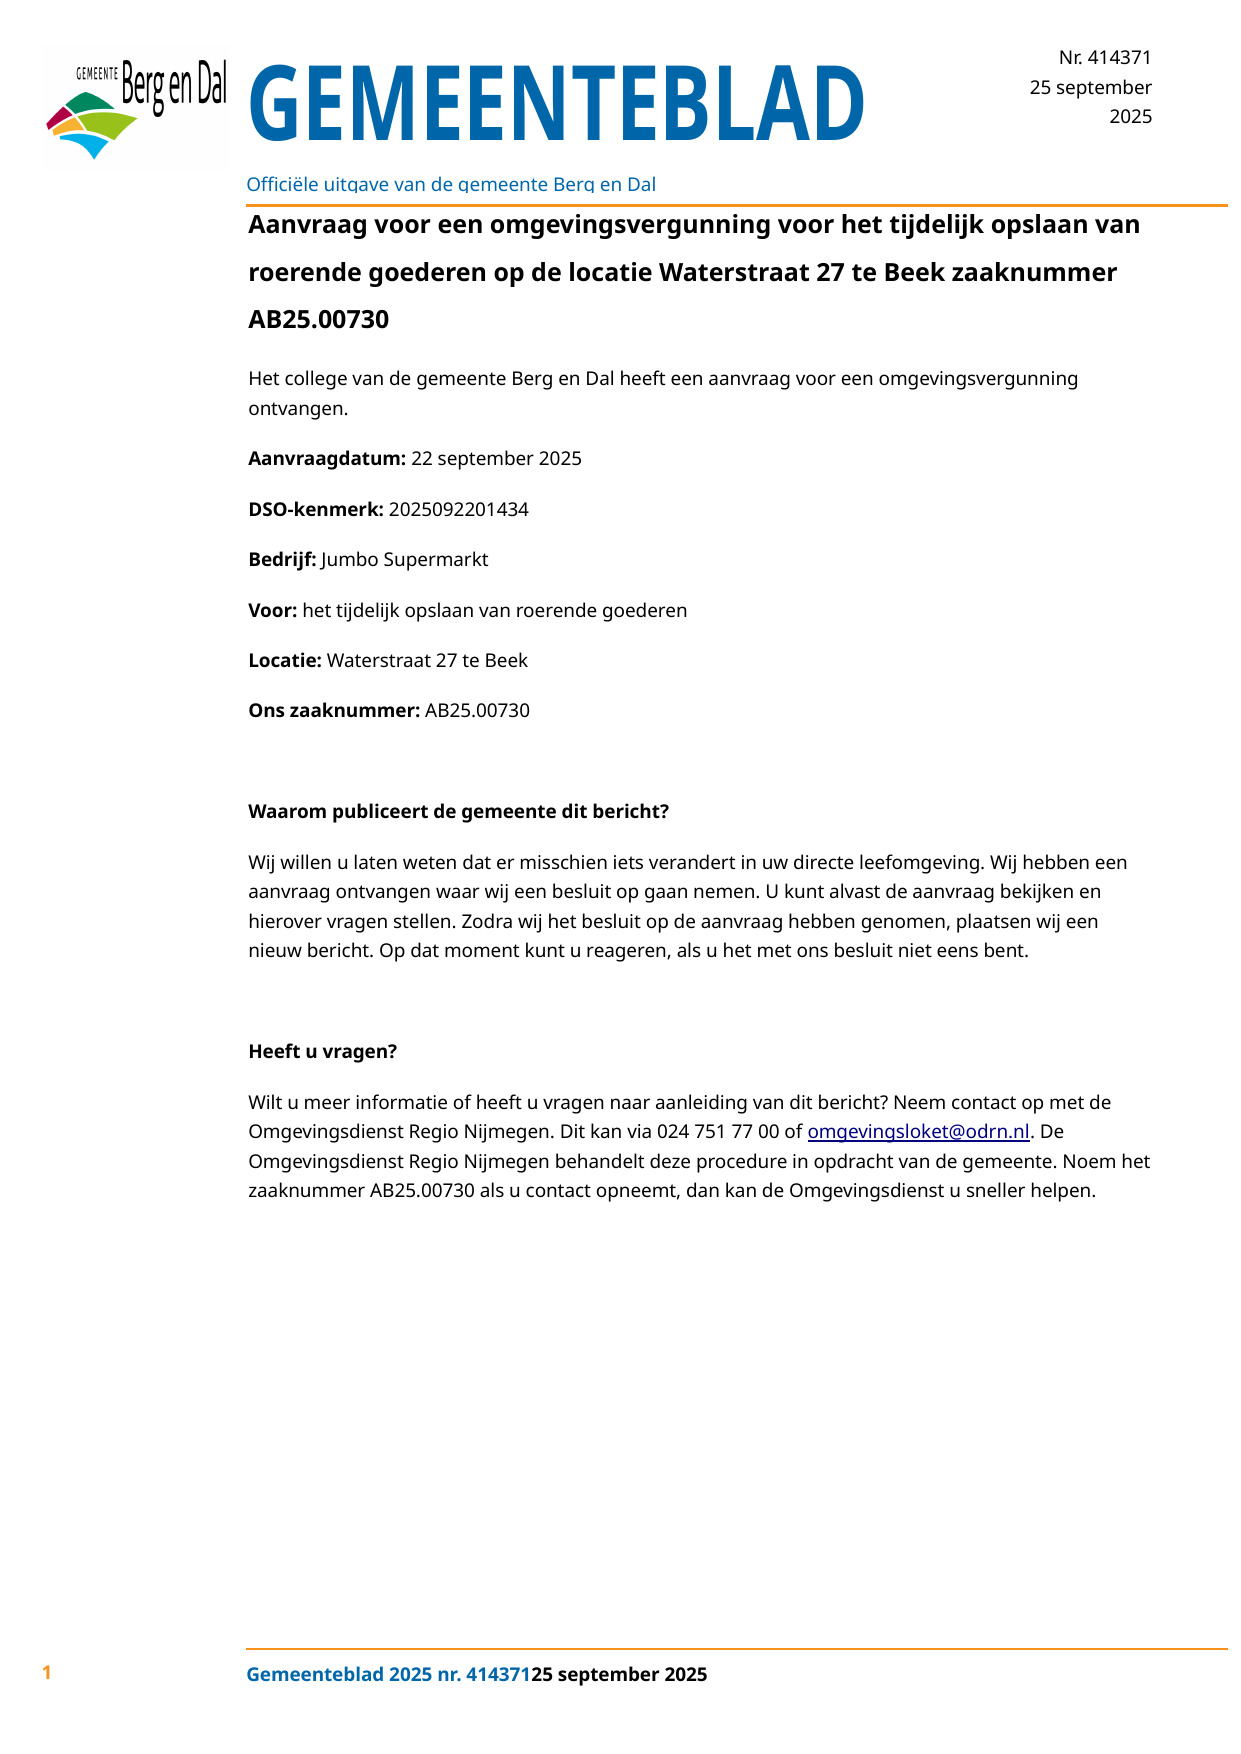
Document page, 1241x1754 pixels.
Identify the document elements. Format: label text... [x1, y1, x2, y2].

text Waarom publiceert de gemeente dit bericht? [248, 798, 1152, 824]
text Wij willen u laten weten dat er misschien iets verandert in uw directe leefomgeving. Wij hebben een aanvraag ontvangen waar wij een besluit op gaan nemen. U kunt alvast de aanvraag bekijken en hierover vragen stellen. Zodra wij het besluit op de aanvraag hebben genomen, plaatsen wij een nieuw bericht. Op dat moment kunt u reageren, als u het met ons besluit niet eens bent. [248, 849, 1152, 963]
text Aanvraag voor een omgevingsvergunning voor het tijdelijk opslaan van roerende goederen op de locatie Waterstraat 27 te Beek zaaknummer AB25.00730 [248, 207, 1152, 336]
text Locatie: Waterstraat 27 te Beek [248, 647, 1152, 673]
text Het college van de gemeente Berg en Dal heeft een aanvraag voor een omgevingsvergunning ontvangen. [248, 366, 1152, 421]
text DSO-kenmerk: 2025092201434 [248, 496, 1152, 522]
text Aanvraagdatum: 22 september 2025 [248, 446, 1152, 471]
text Wilt u meer informatie of heeft u vragen naar aanleiding van dit bericht? Neem contact op met de Omgevingsdienst Regio Nijmegen. Dit kan via 024 751 77 00 of omgevingsloket@odrn.nl. De Omgevingsdienst Regio Nijmegen behandelt deze procedure in opdracht van de gemeente. Noem het zaaknummer AB25.00730 als u contact opneemt, dan kan de Omgevingsdienst u sneller helpen. [248, 1089, 1152, 1203]
text Heeft u vragen? [248, 1038, 1152, 1064]
text Voor: het tijdelijk opslaan van roerende goederen [248, 597, 1152, 622]
picture [41, 47, 231, 172]
text Ons zaaknummer: AB25.00730 [248, 698, 1152, 723]
text Bedrijf: Jumbo Supermarkt [248, 546, 1152, 572]
